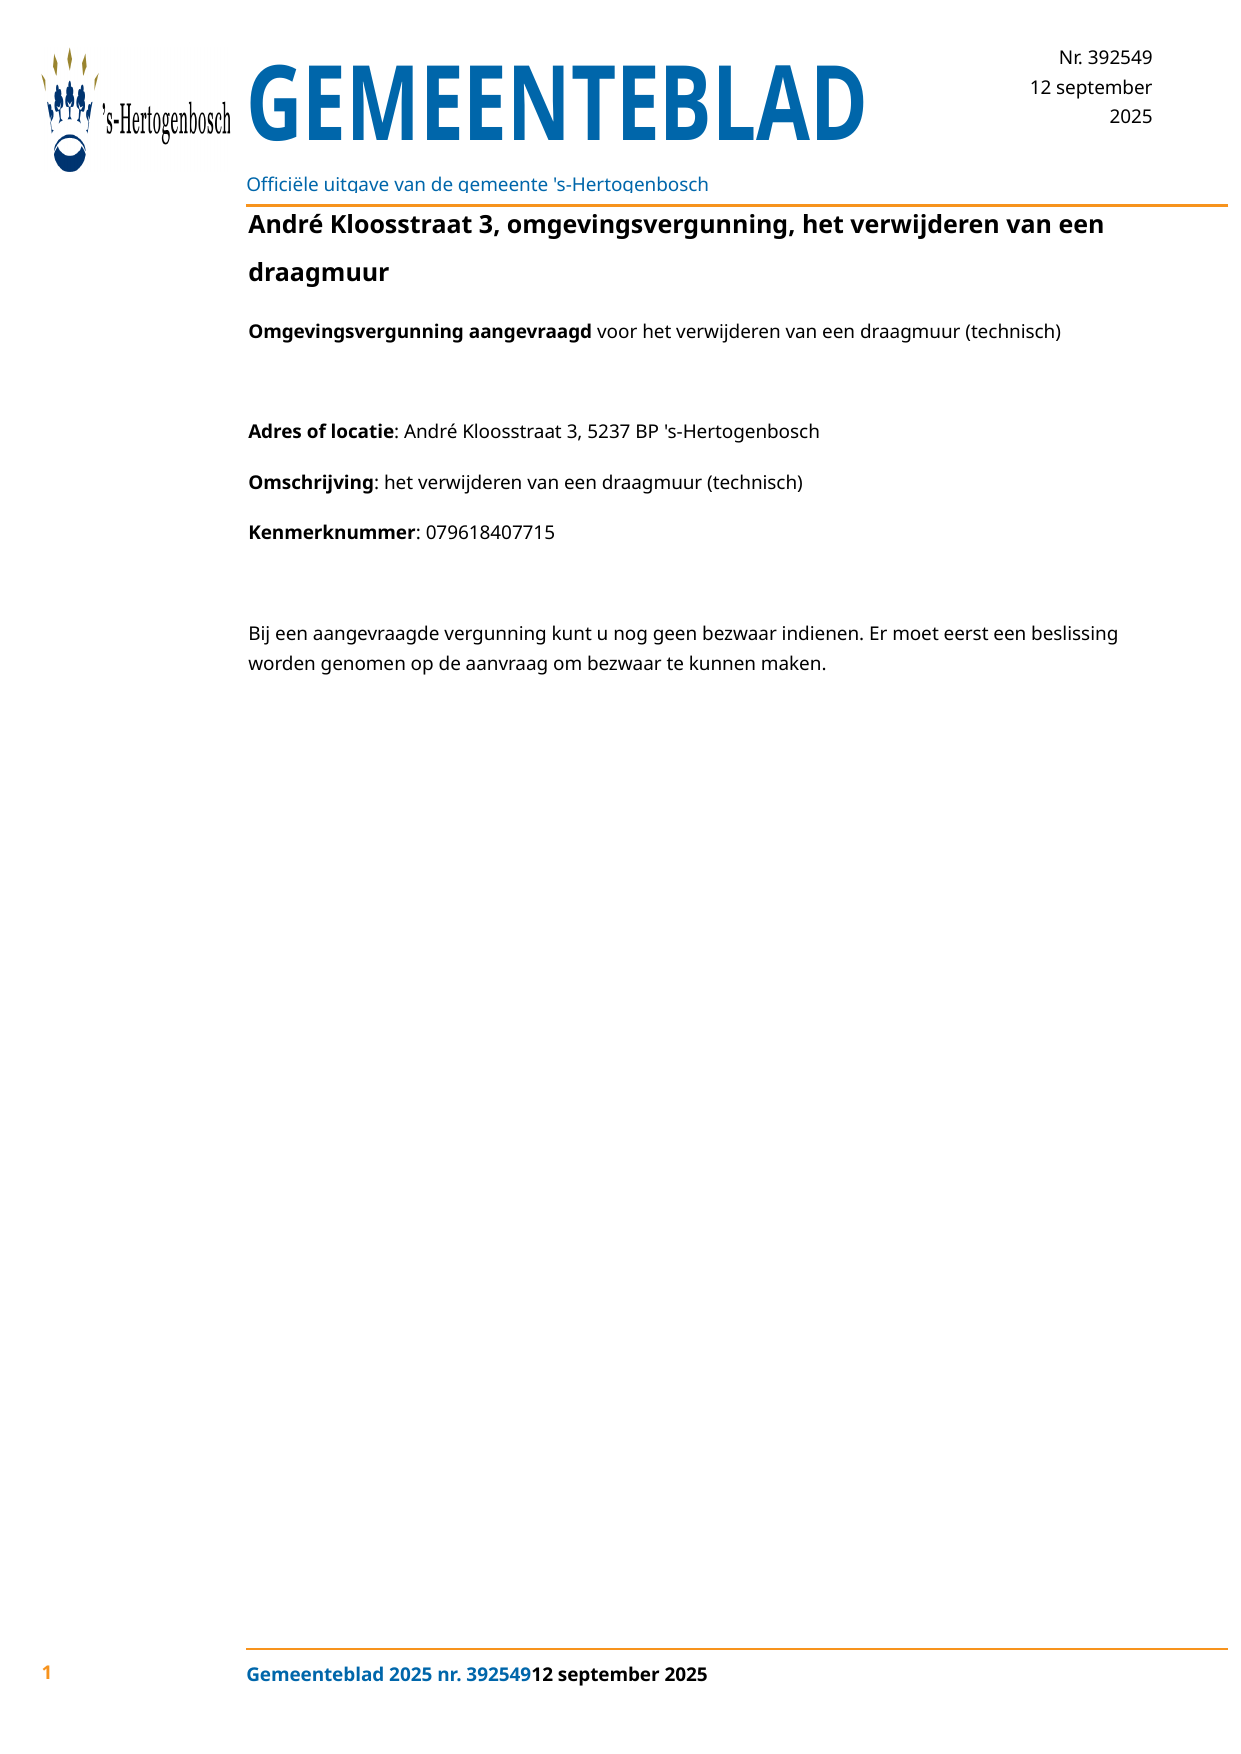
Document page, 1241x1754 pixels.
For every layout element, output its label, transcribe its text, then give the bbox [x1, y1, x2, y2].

text Adres of locatie: André Kloosstraat 3, 5237 BP 's-Hertogenbosch [248, 419, 1152, 444]
text Bij een aangevraagde vergunning kunt u nog geen bezwaar indienen. Er moet eerst een beslissing worden genomen op de aanvraag om bezwaar te kunnen maken. [248, 620, 1152, 676]
text Omschrijving: het verwijderen van een draagmuur (technisch) [248, 469, 1152, 495]
text Kenmerknummer: 079618407715 [248, 519, 1152, 545]
text André Kloosstraat 3, omgevingsvergunning, het verwijderen van een draagmuur [248, 207, 1152, 288]
picture [41, 47, 231, 172]
text Omgevingsvergunning aangevraagd voor het verwijderen van een draagmuur (technisch) [248, 318, 1152, 344]
